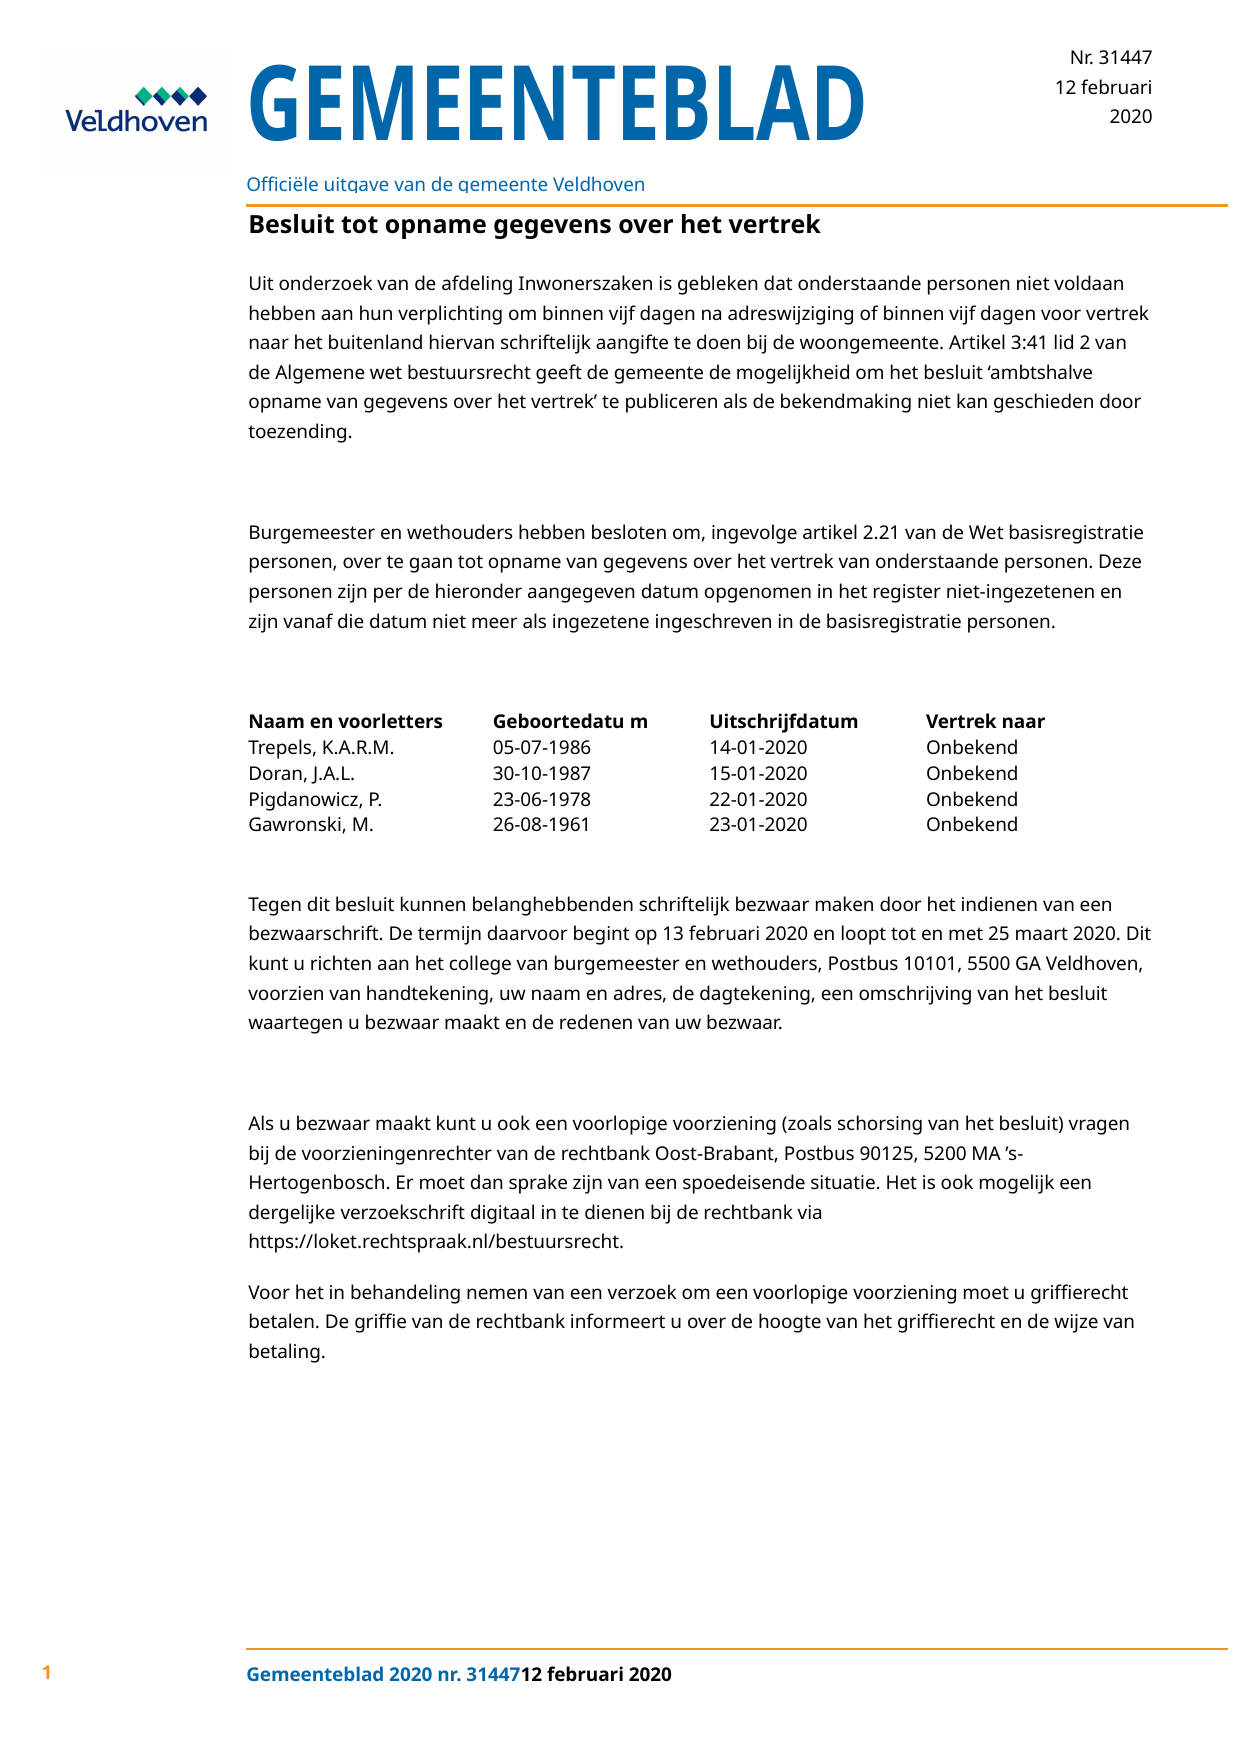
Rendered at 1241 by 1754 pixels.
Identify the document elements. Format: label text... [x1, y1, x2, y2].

table_cell Onbekend [926, 786, 1152, 812]
table_cell 15-01-2020 [709, 760, 926, 786]
table_cell 22-01-2020 [709, 786, 926, 812]
text Besluit tot opname gegevens over het vertrek [248, 207, 1152, 241]
text Uit onderzoek van de afdeling Inwonerszaken is gebleken dat onderstaande personen niet voldaan hebben aan hun verplichting om binnen vijf dagen na adreswijziging of binnen vijf dagen voor vertrek naar het buitenland hiervan schriftelijk aangifte te doen bij de woongemeente. Artikel 3:41 lid 2 van de Algemene wet bestuursrecht geeft de gemeente de mogelijkheid om het besluit ‘ambtshalve opname van gegevens over het vertrek’ te publiceren als de bekendmaking niet kan geschieden door toezending. [248, 270, 1152, 444]
table_cell Onbekend [926, 812, 1152, 837]
table_cell Gawronski, M. [248, 812, 493, 837]
table_cell 30-10-1987 [493, 760, 709, 786]
table_header Geboortedatu m [493, 709, 709, 734]
table_cell 14-01-2020 [709, 735, 926, 760]
table_cell Onbekend [926, 760, 1152, 786]
table_header Vertrek naar [926, 709, 1152, 734]
table_header Uitschrijfdatum [709, 709, 926, 734]
table_cell Pigdanowicz, P. [248, 786, 493, 812]
table_cell Onbekend [926, 735, 1152, 760]
table_cell 23-01-2020 [709, 812, 926, 837]
text Burgemeester en wethouders hebben besloten om, ingevolge artikel 2.21 van de Wet basisregistratie personen, over te gaan tot opname van gegevens over het vertrek van onderstaande personen. Deze personen zijn per de hieronder aangegeven datum opgenomen in het register niet-ingezetenen en zijn vanaf die datum niet meer als ingezetene ingeschreven in de basisregistratie personen. [248, 519, 1152, 633]
table_cell Doran, J.A.L. [248, 760, 493, 786]
text Tegen dit besluit kunnen belanghebbenden schriftelijk bezwaar maken door het indienen van een bezwaarschrift. De termijn daarvoor begint op 13 februari 2020 en loopt tot en met 25 maart 2020. Dit kunt u richten aan het college van burgemeester en wethouders, Postbus 10101, 5500 GA Veldhoven, voorzien van handtekening, uw naam en adres, de dagtekening, een omschrijving van het besluit waartegen u bezwaar maakt en de redenen van uw bezwaar. [248, 891, 1152, 1035]
table_cell 23-06-1978 [493, 786, 709, 812]
text Als u bezwaar maakt kunt u ook een voorlopige voorziening (zoals schorsing van het besluit) vragen bij de voorzieningenrechter van de rechtbank Oost-Brabant, Postbus 90125, 5200 MA ’s-Hertogenbosch. Er moet dan sprake zijn van een spoedeisende situatie. Het is ook mogelijk een dergelijke verzoekschrift digitaal in te dienen bij de rechtbank via https://loket.rechtspraak.nl/bestuursrecht. [248, 1110, 1152, 1254]
picture [41, 47, 231, 172]
table_header Naam en voorletters [248, 709, 493, 734]
table_cell Trepels, K.A.R.M. [248, 735, 493, 760]
text Voor het in behandeling nemen van een verzoek om een voorlopige voorziening moet u griffierecht betalen. De griffie van de rechtbank informeert u over de hoogte van het griffierecht en de wijze van betaling. [248, 1279, 1152, 1364]
table_cell 26-08-1961 [493, 812, 709, 837]
table_cell 05-07-1986 [493, 735, 709, 760]
